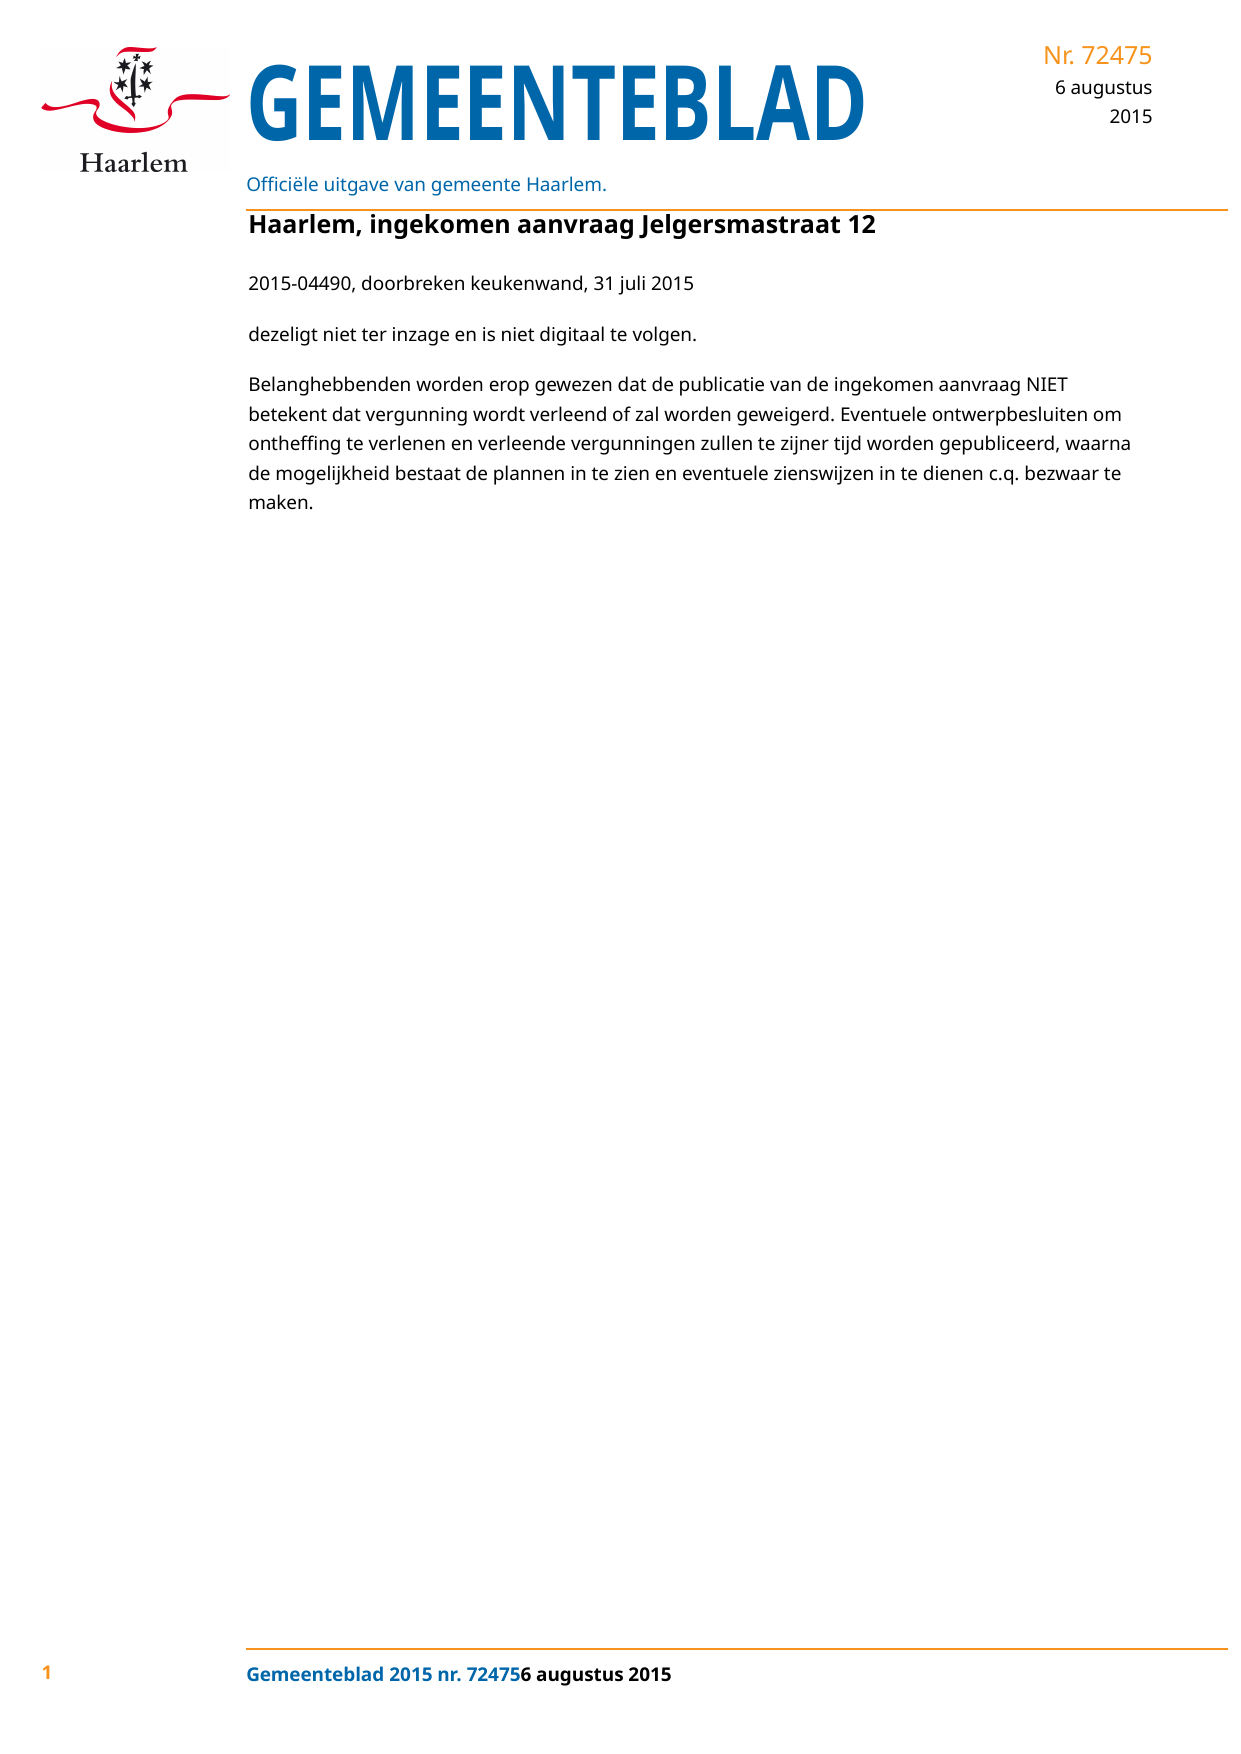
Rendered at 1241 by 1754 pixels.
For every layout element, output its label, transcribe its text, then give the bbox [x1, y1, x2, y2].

text 2015-04490, doorbreken keukenwand, 31 juli 2015 [248, 270, 1152, 296]
text Haarlem, ingekomen aanvraag Jelgersmastraat 12 [248, 211, 1152, 241]
text Belanghebbenden worden erop gewezen dat de publicatie van de ingekomen aanvraag NIET betekent dat vergunning wordt verleend of zal worden geweigerd. Eventuele ontwerpbesluiten om ontheffing te verlenen en verleende vergunningen zullen te zijner tijd worden gepubliceerd, waarna de mogelijkheid bestaat de plannen in te zien en eventuele zienswijzen in te dienen c.q. bezwaar te maken. [248, 371, 1152, 515]
picture [41, 47, 231, 172]
text dezeligt niet ter inzage en is niet digitaal te volgen. [248, 321, 1152, 346]
